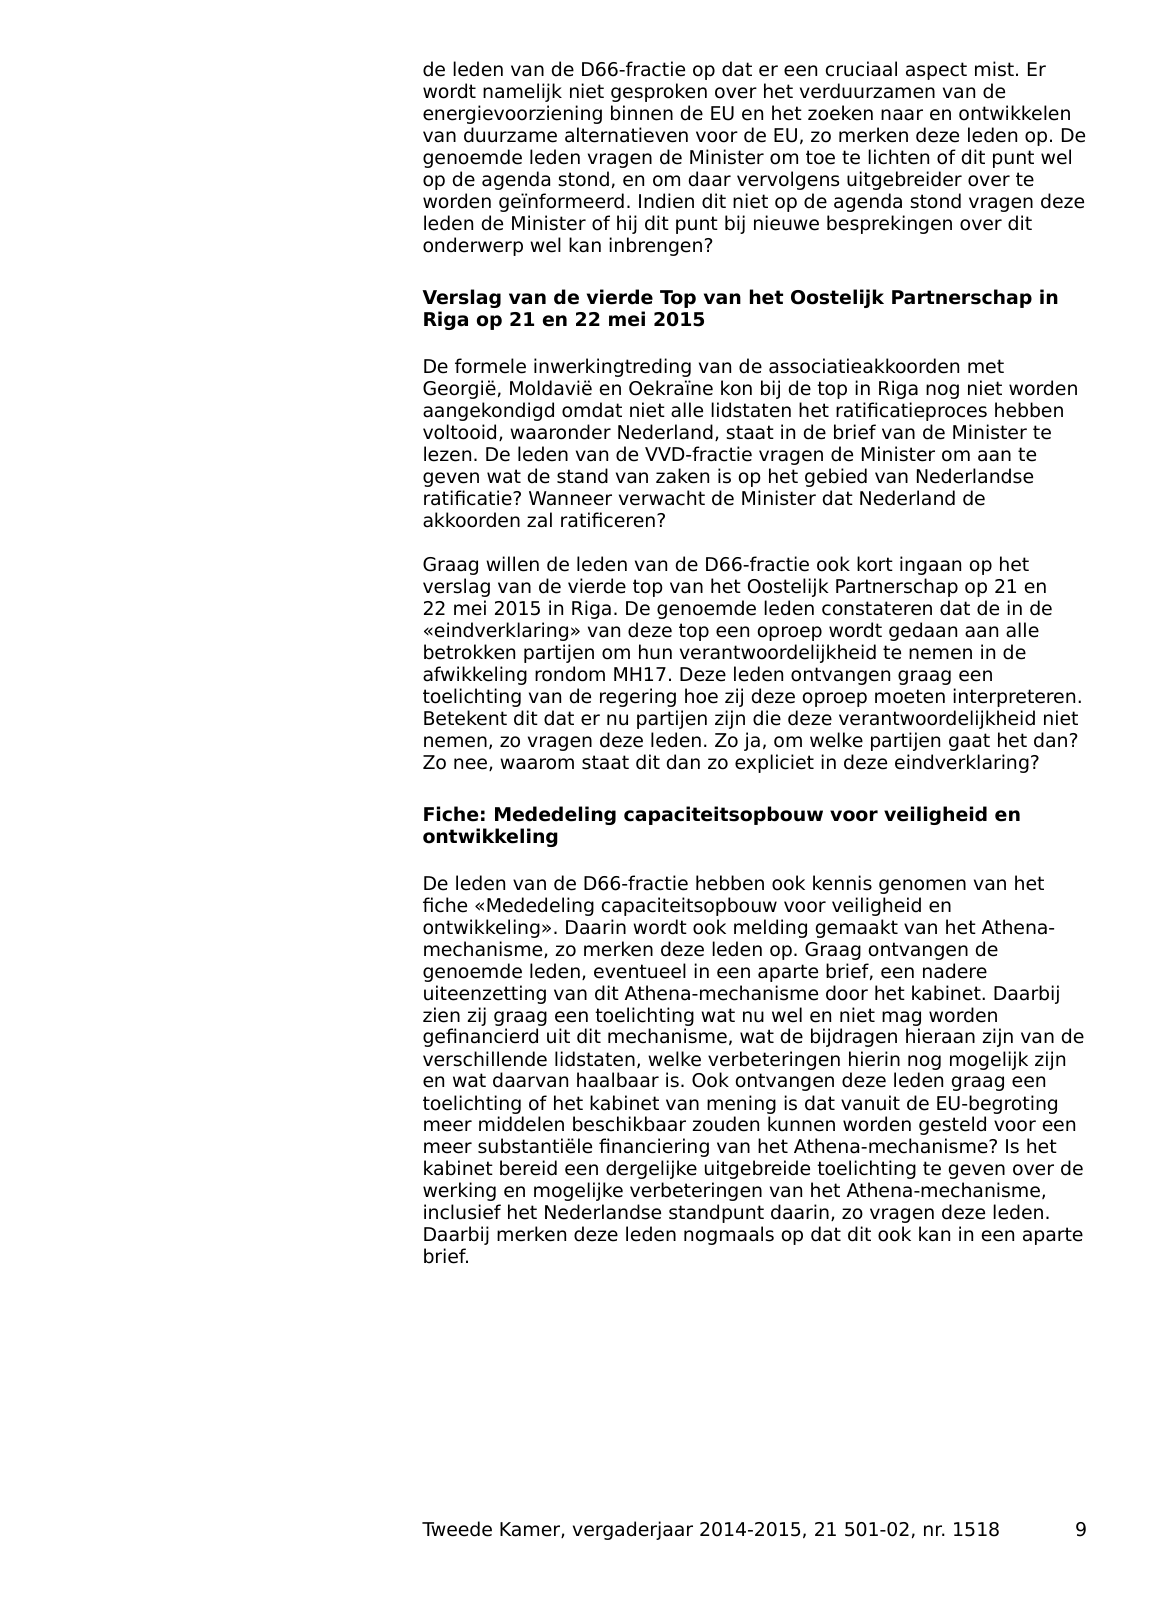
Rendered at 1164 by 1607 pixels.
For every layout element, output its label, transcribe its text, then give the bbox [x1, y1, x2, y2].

text Graag willen de leden van de D66-fractie ook kort ingaan op het verslag van de vierde top van het Oostelijk Partnerschap op 21 en 22 mei 2015 in Riga. De genoemde leden constateren dat de in de «eindverklaring» van deze top een oproep wordt gedaan aan alle betrokken partijen om hun verantwoordelijkheid te nemen in de afwikkeling rondom MH17. Deze leden ontvangen graag een toelichting van de regering hoe zij deze oproep moeten interpreteren. Betekent dit dat er nu partijen zijn die deze verantwoordelijkheid niet nemen, zo vragen deze leden. Zo ja, om welke partijen gaat het dan? Zo nee, waarom staat dit dan zo expliciet in deze eindverklaring? [422, 554, 1087, 774]
subtitle Fiche: Mededeling capaciteitsopbouw voor veiligheid en ontwikkeling [422, 804, 1087, 848]
text De leden van de D66-fractie hebben ook kennis genomen van het fiche «Mededeling capaciteitsopbouw voor veiligheid en ontwikkeling». Daarin wordt ook melding gemaakt van het Athena-mechanisme, zo merken deze leden op. Graag ontvangen de genoemde leden, eventueel in een aparte brief, een nadere uiteenzetting van dit Athena-mechanisme door het kabinet. Daarbij zien zij graag een toelichting wat nu wel en niet mag worden gefinancierd uit dit mechanisme, wat de bijdragen hieraan zijn van de verschillende lidstaten, welke verbeteringen hierin nog mogelijk zijn en wat daarvan haalbaar is. Ook ontvangen deze leden graag een toelichting of het kabinet van mening is dat vanuit de EU-begroting meer middelen beschikbaar zouden kunnen worden gesteld voor een meer substantiële financiering van het Athena-mechanisme? Is het kabinet bereid een dergelijke uitgebreide toelichting te geven over de werking en mogelijke verbeteringen van het Athena-mechanisme, inclusief het Nederlandse standpunt daarin, zo vragen deze leden. Daarbij merken deze leden nogmaals op dat dit ook kan in een aparte brief. [422, 873, 1087, 1268]
subtitle Verslag van de vierde Top van het Oostelijk Partnerschap in Riga op 21 en 22 mei 2015 [422, 287, 1087, 331]
text De formele inwerkingtreding van de associatieakkoorden met Georgië, Moldavië en Oekraïne kon bij de top in Riga nog niet worden aangekondigd omdat niet alle lidstaten het ratificatieproces hebben voltooid, waaronder Nederland, staat in de brief van de Minister te lezen. De leden van de VVD-fractie vragen de Minister om aan te geven wat de stand van zaken is op het gebied van Nederlandse ratificatie? Wanneer verwacht de Minister dat Nederland de akkoorden zal ratificeren? [422, 356, 1087, 532]
text de leden van de D66-fractie op dat er een cruciaal aspect mist. Er wordt namelijk niet gesproken over het verduurzamen van de energievoorziening binnen de EU en het zoeken naar en ontwikkelen van duurzame alternatieven voor de EU, zo merken deze leden op. De genoemde leden vragen de Minister om toe te lichten of dit punt wel op de agenda stond, en om daar vervolgens uitgebreider over te worden geïnformeerd. Indien dit niet op de agenda stond vragen deze leden de Minister of hij dit punt bij nieuwe besprekingen over dit onderwerp wel kan inbrengen? [422, 59, 1087, 257]
